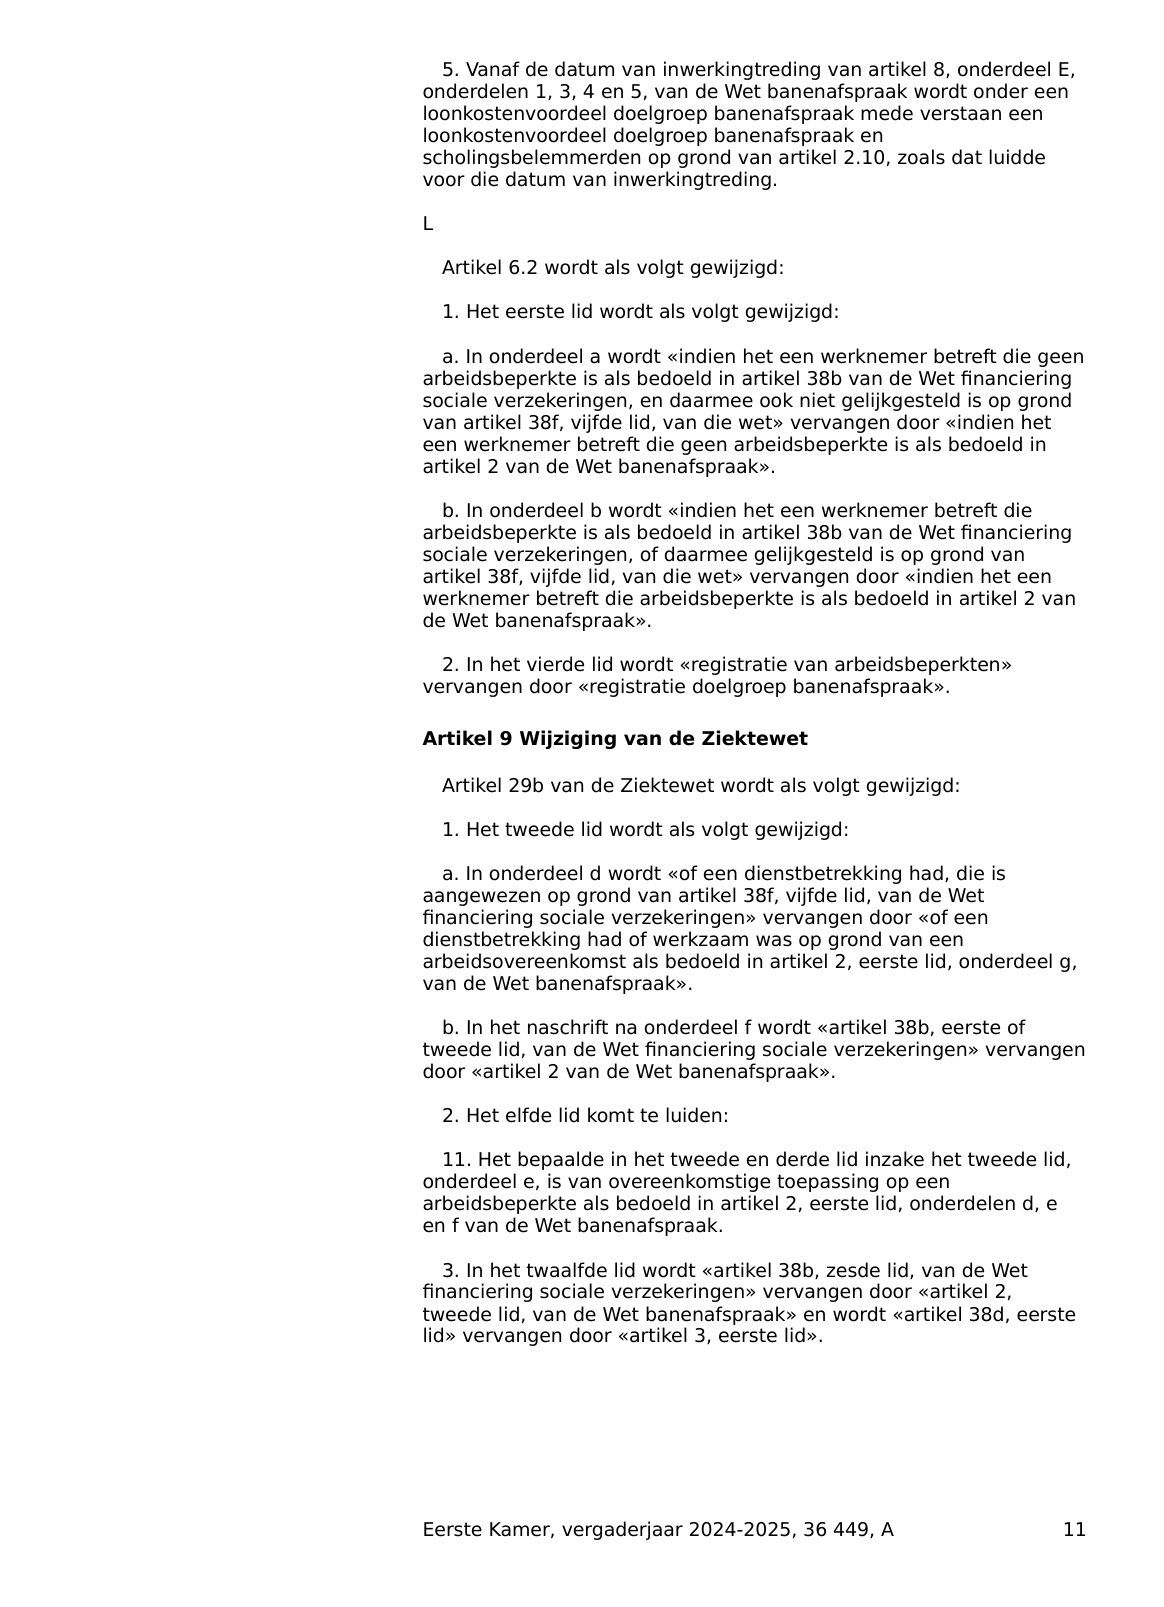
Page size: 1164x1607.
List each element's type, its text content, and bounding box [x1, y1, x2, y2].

text 11. Het bepaalde in het tweede en derde lid inzake het tweede lid, onderdeel e, is van overeenkomstige toepassing op een arbeidsbeperkte als bedoeld in artikel 2, eerste lid, onderdelen d, e en f van de Wet banenafspraak. [422, 1149, 1087, 1237]
text 2. Het elfde lid komt te luiden: [422, 1105, 1087, 1127]
text Artikel 6.2 wordt als volgt gewijzigd: [422, 257, 1087, 279]
text 1. Het eerste lid wordt als volgt gewijzigd: [422, 301, 1087, 323]
text b. In onderdeel b wordt «indien het een werknemer betreft die arbeidsbeperkte is als bedoeld in artikel 38b van de Wet financiering sociale verzekeringen, of daarmee gelijkgesteld is op grond van artikel 38f, vijfde lid, van die wet» vervangen door «indien het een werknemer betreft die arbeidsbeperkte is als bedoeld in artikel 2 van de Wet banenafspraak». [422, 500, 1087, 632]
text Artikel 29b van de Ziektewet wordt als volgt gewijzigd: [422, 775, 1087, 797]
text a. In onderdeel a wordt «indien het een werknemer betreft die geen arbeidsbeperkte is als bedoeld in artikel 38b van de Wet financiering sociale verzekeringen, en daarmee ook niet gelijkgesteld is op grond van artikel 38f, vijfde lid, van die wet» vervangen door «indien het een werknemer betreft die geen arbeidsbeperkte is als bedoeld in artikel 2 van de Wet banenafspraak». [422, 346, 1087, 477]
text 5. Vanaf de datum van inwerkingtreding van artikel 8, onderdeel E, onderdelen 1, 3, 4 en 5, van de Wet banenafspraak wordt onder een loonkostenvoordeel doelgroep banenafspraak mede verstaan een loonkostenvoordeel doelgroep banenafspraak en scholingsbelemmerden op grond van artikel 2.10, zoals dat luidde voor die datum van inwerkingtreding. [422, 59, 1087, 191]
text a. In onderdeel d wordt «of een dienstbetrekking had, die is aangewezen op grond van artikel 38f, vijfde lid, van de Wet financiering sociale verzekeringen» vervangen door «of een dienstbetrekking had of werkzaam was op grond van een arbeidsovereenkomst als bedoeld in artikel 2, eerste lid, onderdeel g, van de Wet banenafspraak». [422, 863, 1087, 995]
text 2. In het vierde lid wordt «registratie van arbeidsbeperkten» vervangen door «registratie doelgroep banenafspraak». [422, 654, 1087, 698]
text b. In het naschrift na onderdeel f wordt «artikel 38b, eerste of tweede lid, van de Wet financiering sociale verzekeringen» vervangen door «artikel 2 van de Wet banenafspraak». [422, 1017, 1087, 1083]
text 1. Het tweede lid wordt als volgt gewijzigd: [422, 819, 1087, 841]
text 3. In het twaalfde lid wordt «artikel 38b, zesde lid, van de Wet financiering sociale verzekeringen» vervangen door «artikel 2, tweede lid, van de Wet banenafspraak» en wordt «artikel 38d, eerste lid» vervangen door «artikel 3, eerste lid». [422, 1259, 1087, 1347]
subtitle Artikel 9 Wijziging van de Ziektewet [422, 728, 1087, 750]
text L [422, 213, 1087, 235]
